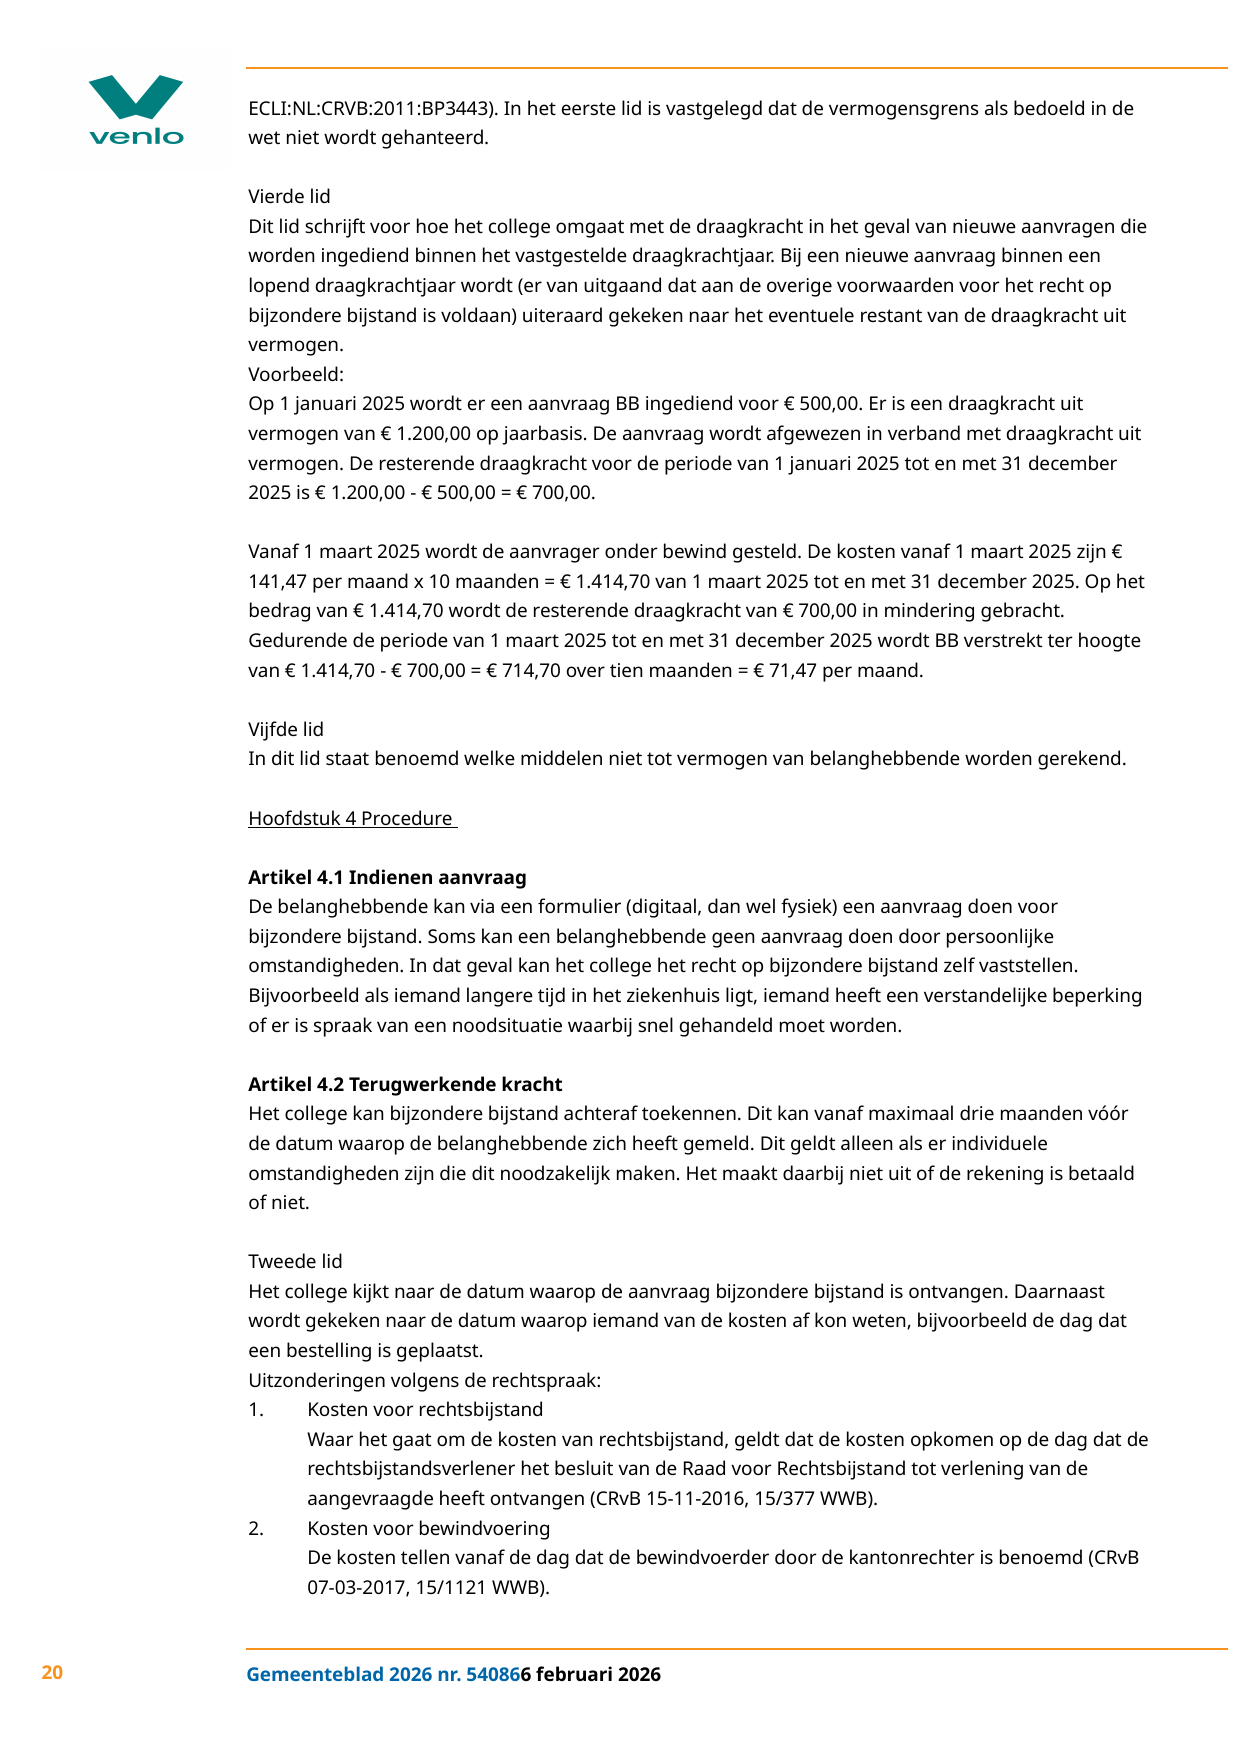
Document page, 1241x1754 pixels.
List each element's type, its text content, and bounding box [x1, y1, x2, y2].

list De kosten tellen vanaf de dag dat de bewindvoerder door de kantonrechter is benoemd (CRvB 07-03-2017, 15/1121 WWB). [248, 1544, 1152, 1600]
text Het college kan bijzondere bijstand achteraf toekennen. Dit kan vanaf maximaal drie maanden vóór de datum waarop de belanghebbende zich heeft gemeld. Dit geldt alleen als er individuele omstandigheden zijn die dit noodzakelijk maken. Het maakt daarbij niet uit of de rekening is betaald of niet. [248, 1101, 1152, 1215]
list Waar het gaat om de kosten van rechtsbijstand, geldt dat de kosten opkomen op de dag dat de rechtsbijstandsverlener het besluit van de Raad voor Rechtsbijstand tot verlening van de aangevraagde heeft ontvangen (CRvB 15-11-2016, 15/377 WWB). [248, 1426, 1152, 1511]
text Vanaf 1 maart 2025 wordt de aanvrager onder bewind gesteld. De kosten vanaf 1 maart 2025 zijn € 141,47 per maand x 10 maanden = € 1.414,70 van 1 maart 2025 tot en met 31 december 2025. Op het bedrag van € 1.414,70 wordt de resterende draagkracht van € 700,00 in mindering gebracht. Gedurende de periode van 1 maart 2025 tot en met 31 december 2025 wordt BB verstrekt ter hoogte van € 1.414,70 - € 700,00 = € 714,70 over tien maanden = € 71,47 per maand. [248, 538, 1152, 683]
text Vijfde lid [248, 716, 1152, 742]
text Artikel 4.2 Terugwerkende kracht [248, 1071, 1152, 1097]
text ECLI:NL:CRVB:2011:BP3443). In het eerste lid is vastgelegd dat de vermogensgrens als bedoeld in de wet niet wordt gehanteerd. [248, 95, 1152, 150]
text Op 1 januari 2025 wordt er een aanvraag BB ingediend voor € 500,00. Er is een draagkracht uit vermogen van € 1.200,00 op jaarbasis. De aanvraag wordt afgewezen in verband met draagkracht uit vermogen. De resterende draagkracht voor de periode van 1 januari 2025 tot en met 31 december 2025 is € 1.200,00 - € 500,00 = € 700,00. [248, 391, 1152, 505]
text In dit lid staat benoemd welke middelen niet tot vermogen van belanghebbende worden gerekend. [248, 746, 1152, 771]
text Uitzonderingen volgens de rechtspraak: [248, 1367, 1152, 1393]
text Dit lid schrijft voor hoe het college omgaat met de draagkracht in het geval van nieuwe aanvragen die worden ingediend binnen het vastgestelde draagkrachtjaar. Bij een nieuwe aanvraag binnen een lopend draagkrachtjaar wordt (er van uitgaand dat aan de overige voorwaarden voor het recht op bijzondere bijstand is voldaan) uiteraard gekeken naar het eventuele restant van de draagkracht uit vermogen. [248, 213, 1152, 357]
text Artikel 4.1 Indienen aanvraag [248, 864, 1152, 890]
text Tweede lid [248, 1248, 1152, 1274]
list Kosten voor bewindvoering [248, 1515, 1152, 1541]
text Hoofdstuk 4 Procedure [248, 805, 1152, 831]
text Voorbeeld: [248, 361, 1152, 387]
picture [41, 47, 231, 172]
list Kosten voor rechtsbijstand [248, 1396, 1152, 1422]
text De belanghebbende kan via een formulier (digitaal, dan wel fysiek) een aanvraag doen voor bijzondere bijstand. Soms kan een belanghebbende geen aanvraag doen door persoonlijke omstandigheden. In dat geval kan het college het recht op bijzondere bijstand zelf vaststellen. Bijvoorbeeld als iemand langere tijd in het ziekenhuis ligt, iemand heeft een verstandelijke beperking of er is spraak van een noodsituatie waarbij snel gehandeld moet worden. [248, 893, 1152, 1038]
text Het college kijkt naar de datum waarop de aanvraag bijzondere bijstand is ontvangen. Daarnaast wordt gekeken naar de datum waarop iemand van de kosten af kon weten, bijvoorbeeld de dag dat een bestelling is geplaatst. [248, 1278, 1152, 1363]
text Vierde lid [248, 183, 1152, 209]
